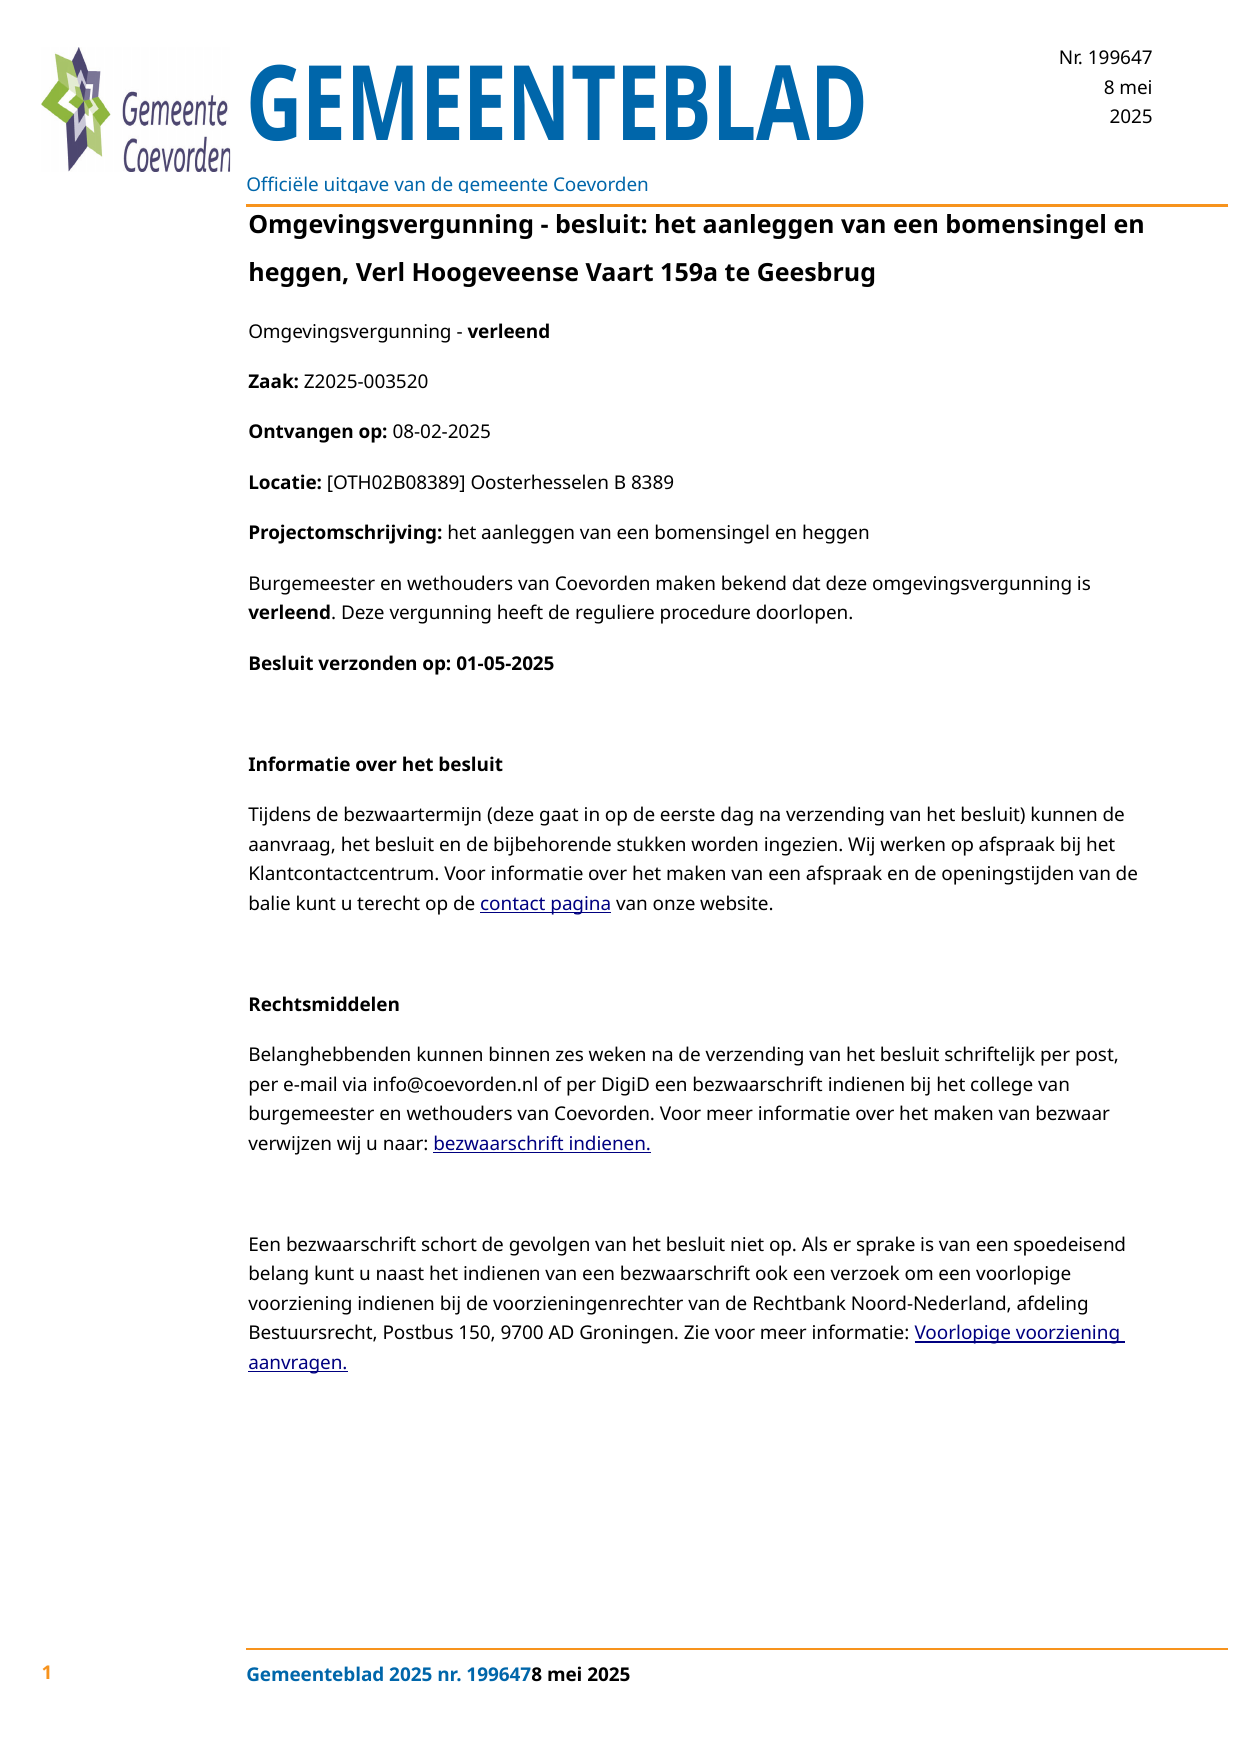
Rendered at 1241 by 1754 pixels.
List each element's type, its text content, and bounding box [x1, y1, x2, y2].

text Rechtsmiddelen [248, 991, 1152, 1017]
text Omgevingsvergunning - besluit: het aanleggen van een bomensingel en heggen, Verl Hoogeveense Vaart 159a te Geesbrug [248, 207, 1152, 288]
text Informatie over het besluit [248, 751, 1152, 777]
text Ontvangen op: 08-02-2025 [248, 419, 1152, 444]
picture [41, 47, 231, 172]
text Tijdens de bezwaartermijn (deze gaat in op de eerste dag na verzending van het besluit) kunnen de aanvraag, het besluit en de bijbehorende stukken worden ingezien. Wij werken op afspraak bij het Klantcontactcentrum. Voor informatie over het maken van een afspraak en de openingstijden van de balie kunt u terecht op de contact pagina van onze website. [248, 801, 1152, 916]
text Belanghebbenden kunnen binnen zes weken na de verzending van het besluit schriftelijk per post, per e-mail via info@coevorden.nl of per DigiD een bezwaarschrift indienen bij het college van burgemeester en wethouders van Coevorden. Voor meer informatie over het maken van bezwaar verwijzen wij u naar: bezwaarschrift indienen. [248, 1041, 1152, 1156]
text Locatie: [OTH02B08389] Oosterhesselen B 8389 [248, 469, 1152, 495]
text Zaak: Z2025-003520 [248, 368, 1152, 394]
text Projectomschrijving: het aanleggen van een bomensingel en heggen [248, 519, 1152, 545]
text Een bezwaarschrift schort de gevolgen van het besluit niet op. Als er sprake is van een spoedeisend belang kunt u naast het indienen van een bezwaarschrift ook een verzoek om een voorlopige voorziening indienen bij de voorzieningenrechter van de Rechtbank Noord-Nederland, afdeling Bestuursrecht, Postbus 150, 9700 AD Groningen. Zie voor meer informatie: Voorlopige voorziening aanvragen. [248, 1231, 1152, 1375]
text Besluit verzonden op: 01-05-2025 [248, 650, 1152, 676]
text Burgemeester en wethouders van Coevorden maken bekend dat deze omgevingsvergunning is verleend. Deze vergunning heeft de reguliere procedure doorlopen. [248, 570, 1152, 625]
text Omgevingsvergunning - verleend [248, 318, 1152, 344]
